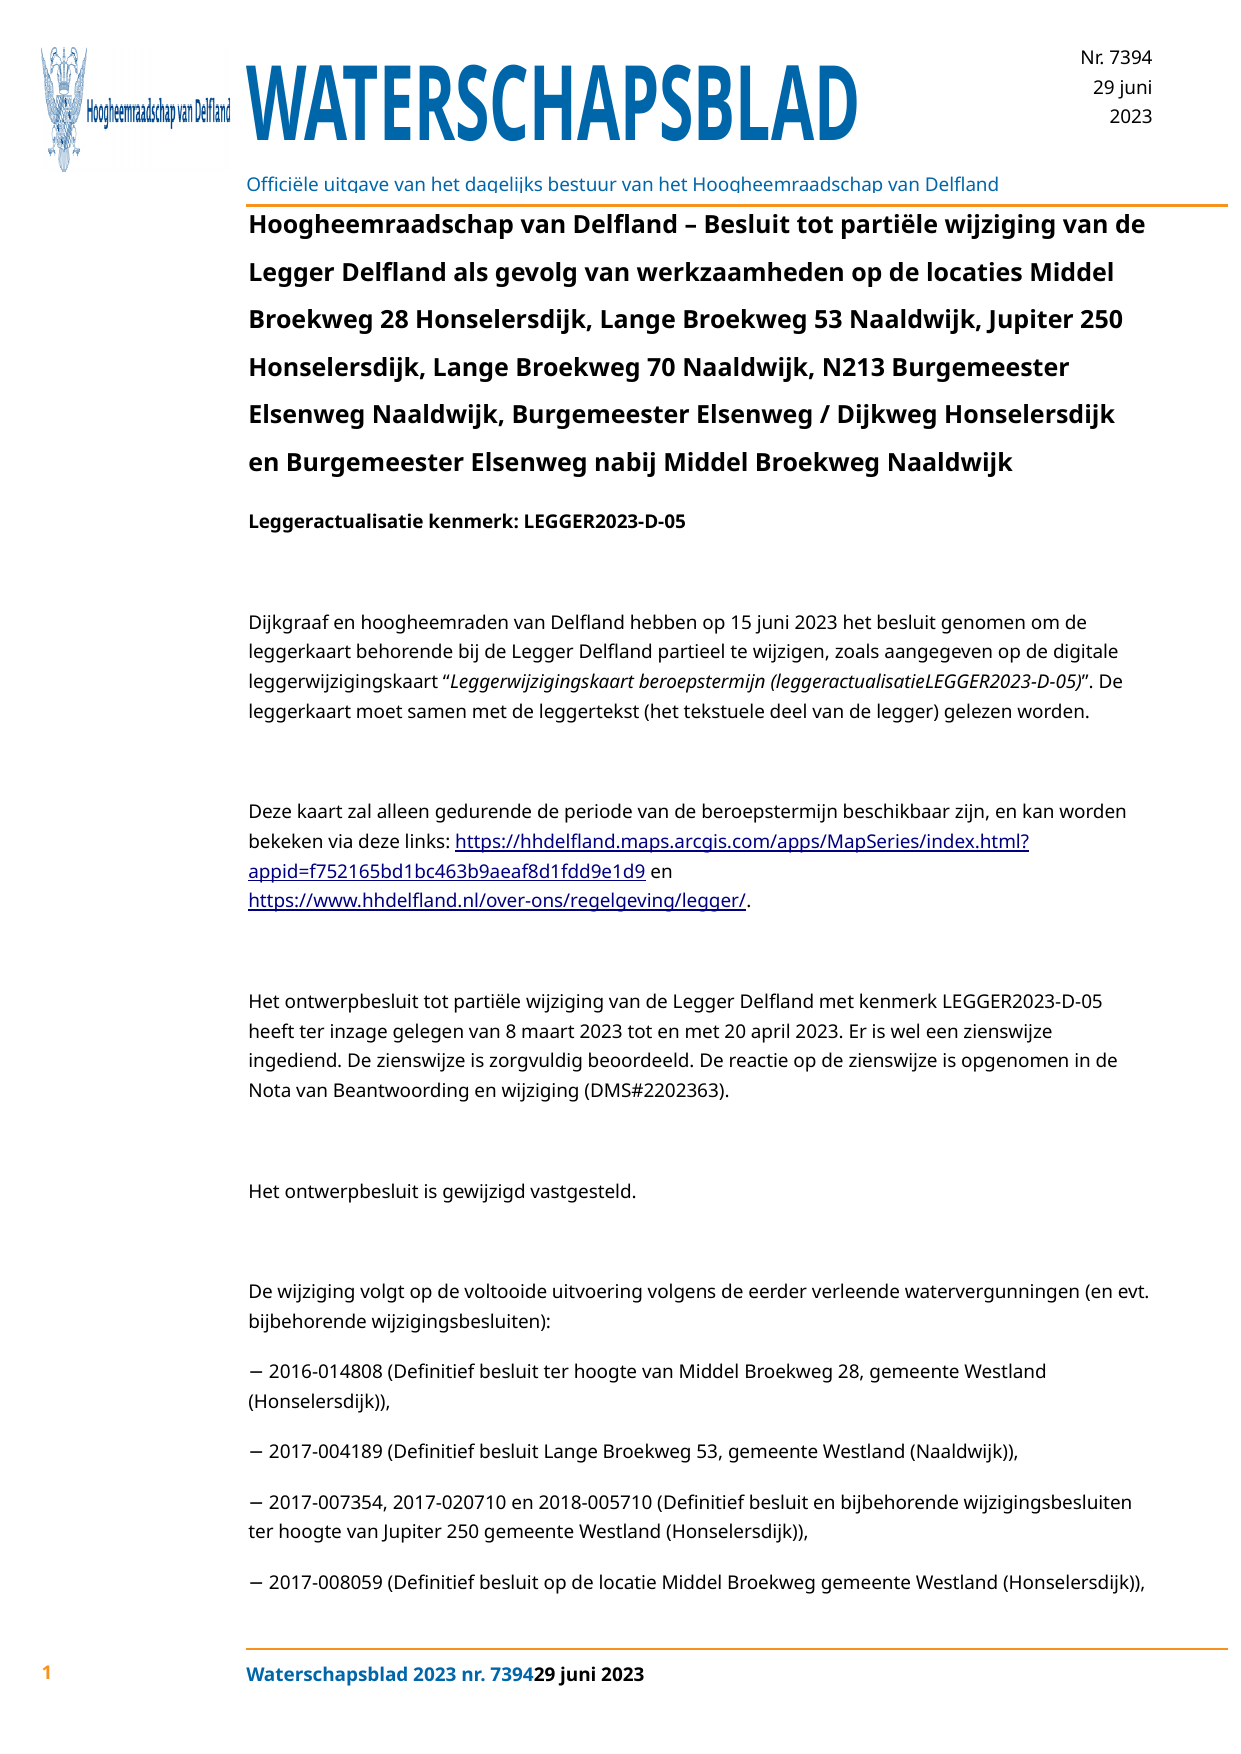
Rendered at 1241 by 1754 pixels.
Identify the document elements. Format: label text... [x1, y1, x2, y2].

text Het ontwerpbesluit is gewijzigd vastgesteld. [248, 1178, 1152, 1204]
text Het ontwerpbesluit tot partiële wijziging van de Legger Delfland met kenmerk LEGGER2023-D-05 heeft ter inzage gelegen van 8 maart 2023 tot en met 20 april 2023. Er is wel een zienswijze ingediend. De zienswijze is zorgvuldig beoordeeld. De reactie op de zienswijze is opgenomen in de Nota van Beantwoording en wijziging (DMS#2202363). [248, 988, 1152, 1103]
text Leggeractualisatie kenmerk: LEGGER2023-D-05 [248, 508, 1152, 534]
text − 2017-007354, 2017-020710 en 2018-005710 (Definitief besluit en bijbehorende wijzigingsbesluiten ter hoogte van Jupiter 250 gemeente Westland (Honselersdijk)), [248, 1489, 1152, 1544]
text − 2017-008059 (Definitief besluit op de locatie Middel Broekweg gemeente Westland (Honselersdijk)), [248, 1569, 1152, 1595]
text Dijkgraaf en hoogheemraden van Delfland hebben op 15 juni 2023 het besluit genomen om de leggerkaart behorende bij de Legger Delfland partieel te wijzigen, zoals aangegeven op de digitale leggerwijzigingskaart “Leggerwijzigingskaart beroepstermijn (leggeractualisatieLEGGER2023-D-05)”. De leggerkaart moet samen met de leggertekst (het tekstuele deel van de legger) gelezen worden. [248, 609, 1152, 724]
text Deze kaart zal alleen gedurende de periode van de beroepstermijn beschikbaar zijn, en kan worden bekeken via deze links: https://hhdelfland.maps.arcgis.com/apps/MapSeries/index.html?appid=f752165bd1bc463b9aeaf8d1fdd9e1d9 en https://www.hhdelfland.nl/over-ons/regelgeving/legger/. [248, 799, 1152, 913]
text De wijziging volgt op de voltooide uitvoering volgens de eerder verleende watervergunningen (en evt. bijbehorende wijzigingsbesluiten): [248, 1279, 1152, 1334]
text − 2016-014808 (Definitief besluit ter hoogte van Middel Broekweg 28, gemeente Westland (Honselersdijk)), [248, 1359, 1152, 1414]
text − 2017-004189 (Definitief besluit Lange Broekweg 53, gemeente Westland (Naaldwijk)), [248, 1439, 1152, 1464]
picture [41, 47, 231, 172]
text Hoogheemraadschap van Delfland – Besluit tot partiële wijziging van de Legger Delfland als gevolg van werkzaamheden op de locaties Middel Broekweg 28 Honselersdijk, Lange Broekweg 53 Naaldwijk, Jupiter 250 Honselersdijk, Lange Broekweg 70 Naaldwijk, N213 Burgemeester Elsenweg Naaldwijk, Burgemeester Elsenweg / Dijkweg Honselersdijk en Burgemeester Elsenweg nabij Middel Broekweg Naaldwijk [248, 207, 1152, 479]
